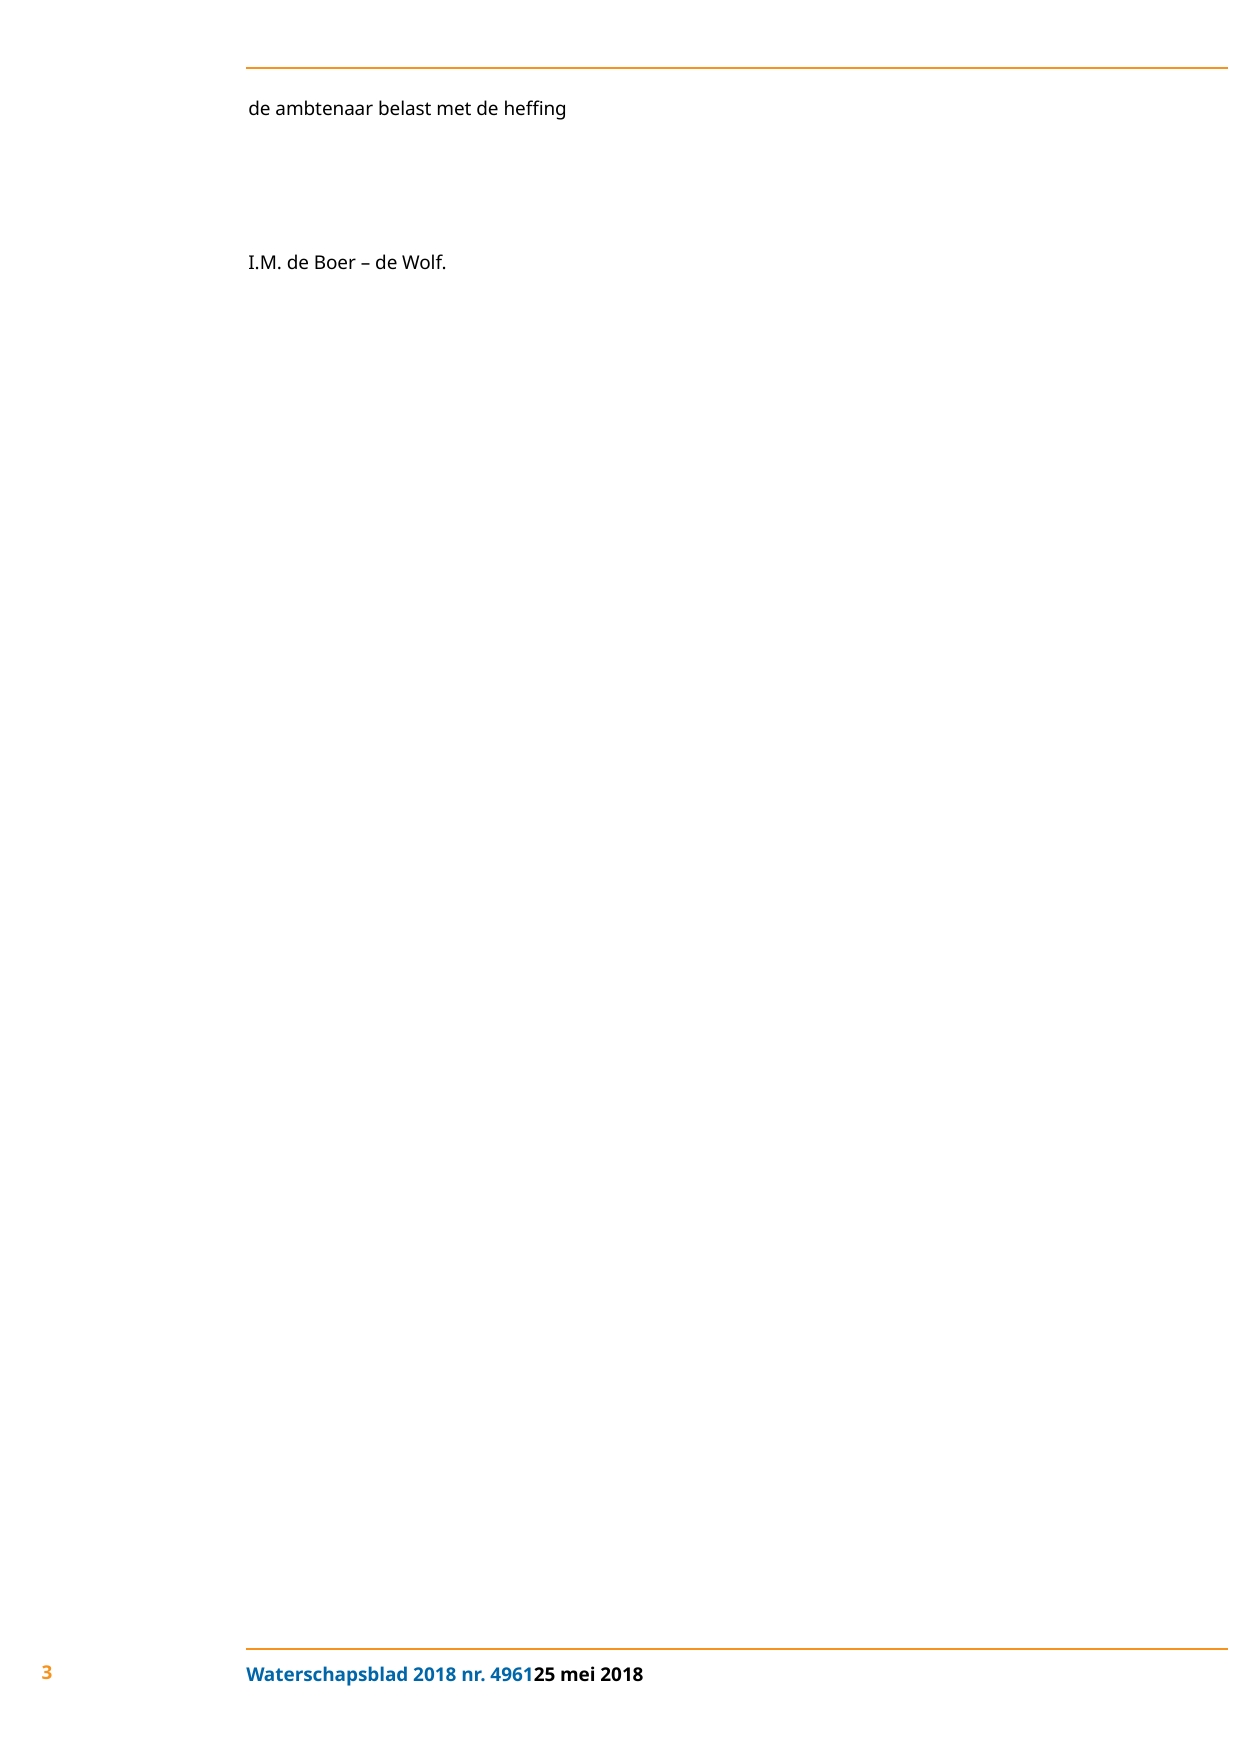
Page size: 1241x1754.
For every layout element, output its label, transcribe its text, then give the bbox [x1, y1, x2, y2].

picture [41, 47, 231, 172]
text de ambtenaar belast met de heffing [248, 95, 1152, 121]
text I.M. de Boer – de Wolf. [248, 249, 1152, 275]
